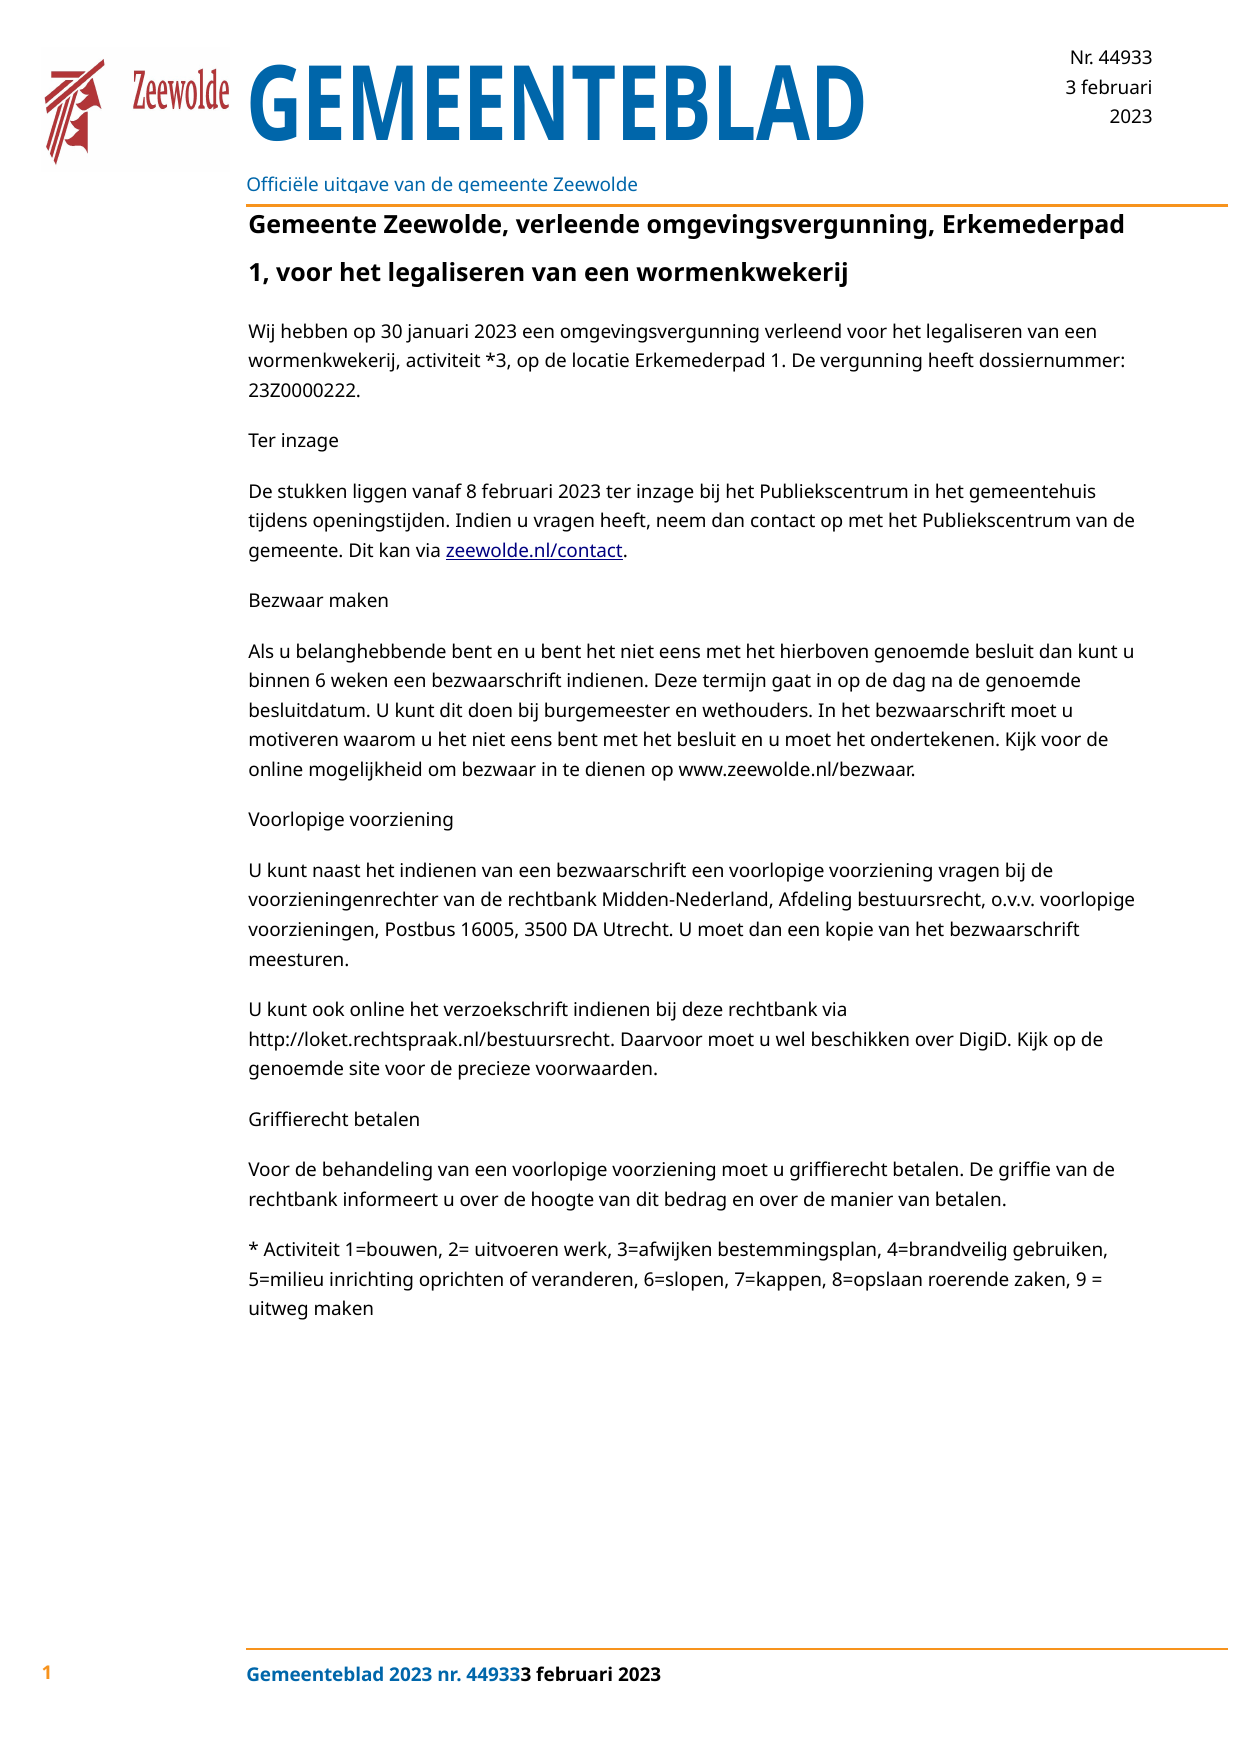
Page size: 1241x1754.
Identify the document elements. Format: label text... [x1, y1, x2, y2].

text U kunt naast het indienen van een bezwaarschrift een voorlopige voorziening vragen bij de voorzieningenrechter van de rechtbank Midden-Nederland, Afdeling bestuursrecht, o.v.v. voorlopige voorzieningen, Postbus 16005, 3500 DA Utrecht. U moet dan een kopie van het bezwaarschrift meesturen. [248, 857, 1152, 972]
text Als u belanghebbende bent en u bent het niet eens met het hierboven genoemde besluit dan kunt u binnen 6 weken een bezwaarschrift indienen. Deze termijn gaat in op de dag na de genoemde besluitdatum. U kunt dit doen bij burgemeester en wethouders. In het bezwaarschrift moet u motiveren waarom u het niet eens bent met het besluit en u moet het ondertekenen. Kijk voor de online mogelijkheid om bezwaar in te dienen op www.zeewolde.nl/bezwaar. [248, 638, 1152, 782]
picture [41, 47, 231, 172]
text Voorlopige voorziening [248, 807, 1152, 832]
text Gemeente Zeewolde, verleende omgevingsvergunning, Erkemederpad 1, voor het legaliseren van een wormenkwekerij [248, 207, 1152, 288]
text Voor de behandeling van een voorlopige voorziening moet u griffierecht betalen. De griffie van de rechtbank informeert u over de hoogte van dit bedrag en over de manier van betalen. [248, 1156, 1152, 1212]
text Griffierecht betalen [248, 1106, 1152, 1132]
text De stukken liggen vanaf 8 februari 2023 ter inzage bij het Publiekscentrum in het gemeentehuis tijdens openingstijden. Indien u vragen heeft, neem dan contact op met het Publiekscentrum van de gemeente. Dit kan via zeewolde.nl/contact. [248, 478, 1152, 563]
text Wij hebben op 30 januari 2023 een omgevingsvergunning verleend voor het legaliseren van een wormenkwekerij, activiteit *3, op de locatie Erkemederpad 1. De vergunning heeft dossiernummer: 23Z0000222. [248, 318, 1152, 403]
text Bezwaar maken [248, 587, 1152, 613]
text * Activiteit 1=bouwen, 2= uitvoeren werk, 3=afwijken bestemmingsplan, 4=brandveilig gebruiken, 5=milieu inrichting oprichten of veranderen, 6=slopen, 7=kappen, 8=opslaan roerende zaken, 9 = uitweg maken [248, 1236, 1152, 1321]
text Ter inzage [248, 427, 1152, 453]
text U kunt ook online het verzoekschrift indienen bij deze rechtbank via http://loket.rechtspraak.nl/bestuursrecht. Daarvoor moet u wel beschikken over DigiD. Kijk op de genoemde site voor de precieze voorwaarden. [248, 996, 1152, 1081]
